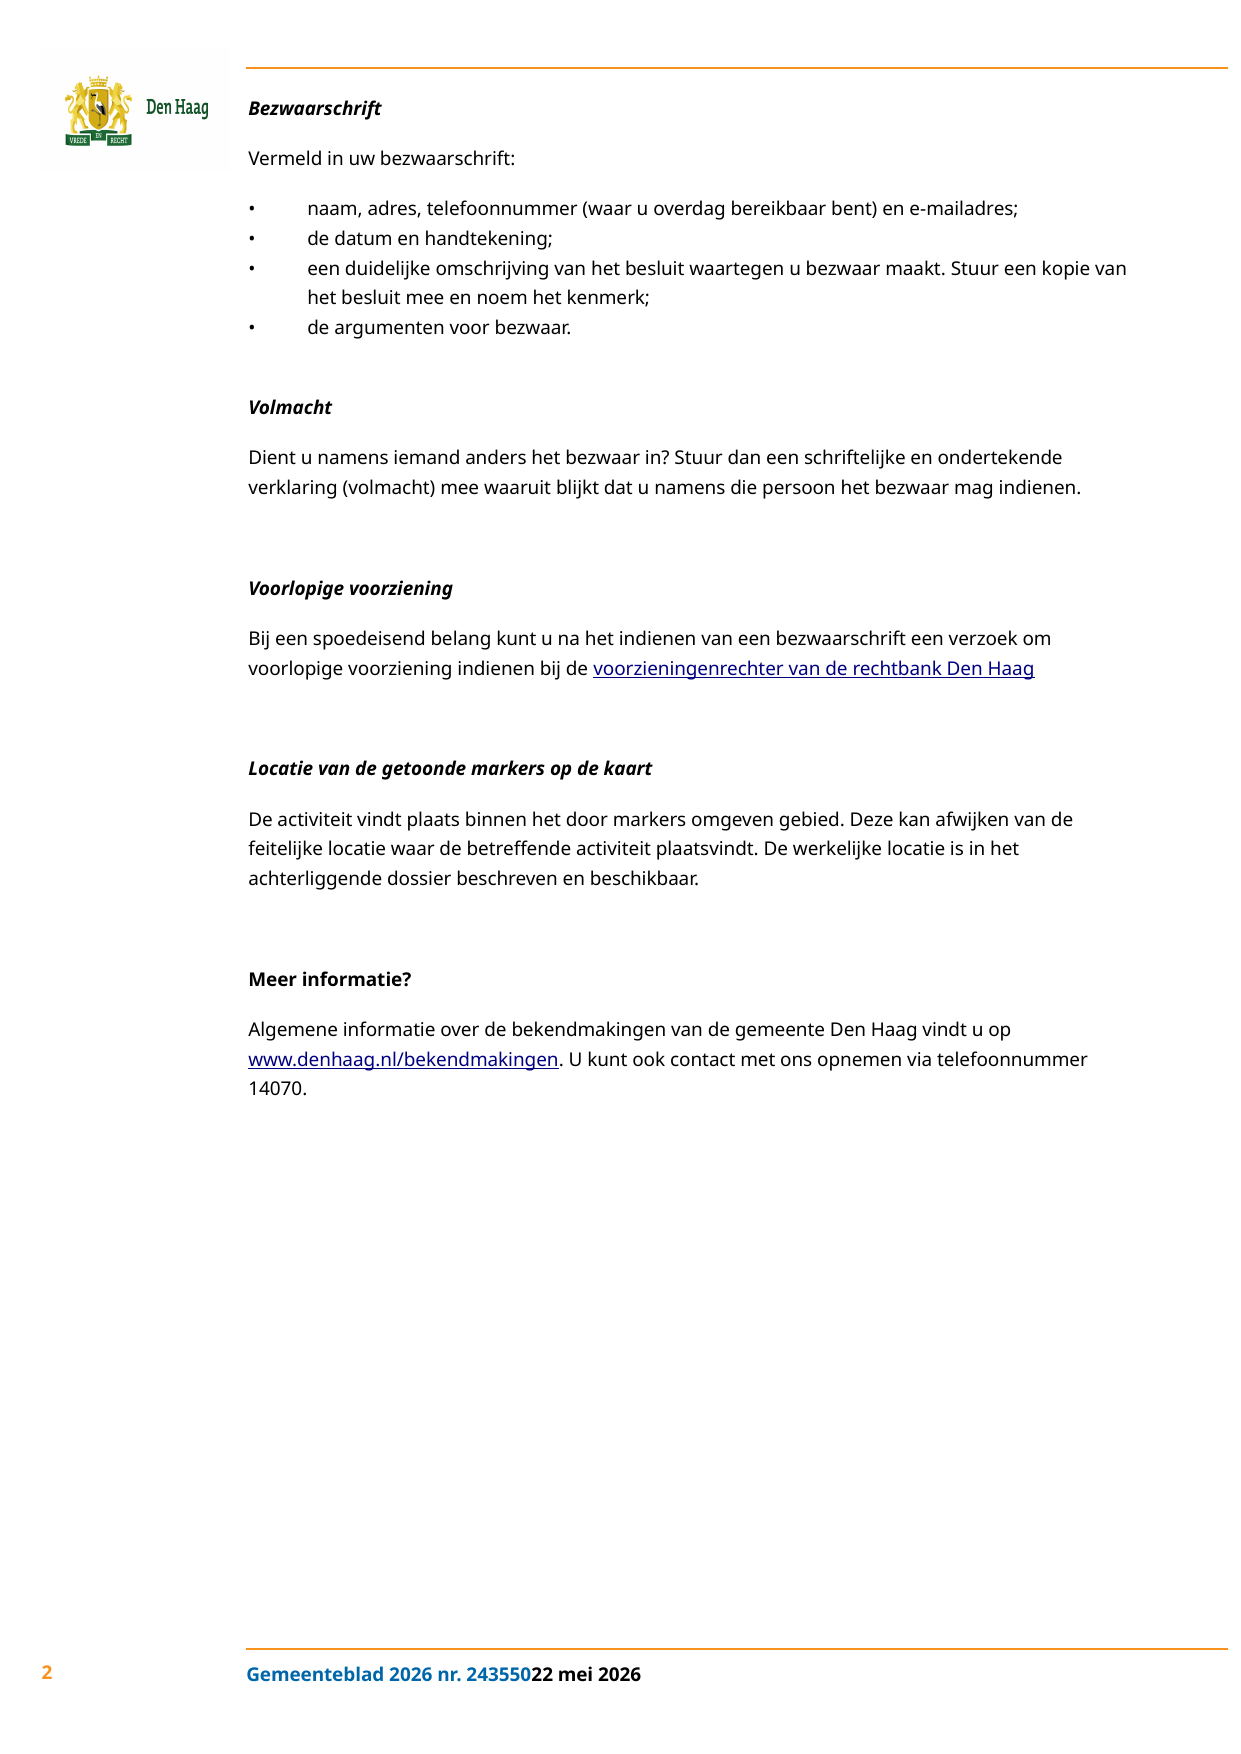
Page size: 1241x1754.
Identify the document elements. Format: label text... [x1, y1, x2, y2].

text Voorlopige voorziening [248, 575, 1152, 601]
text Vermeld in uw bezwaarschrift: [248, 145, 1152, 171]
text Bezwaarschrift [248, 95, 1152, 121]
text Algemene informatie over de bekendmakingen van de gemeente Den Haag vindt u op www.denhaag.nl/bekendmakingen. U kunt ook contact met ons opnemen via telefoonnummer 14070. [248, 1016, 1152, 1101]
text Meer informatie? [248, 966, 1152, 992]
text De activiteit vindt plaats binnen het door markers omgeven gebied. Deze kan afwijken van de feitelijke locatie waar de betreffende activiteit plaatsvindt. De werkelijke locatie is in het achterliggende dossier beschreven en beschikbaar. [248, 806, 1152, 891]
text Locatie van de getoonde markers op de kaart [248, 756, 1152, 781]
text Volmacht [248, 394, 1152, 420]
list naam, adres, telefoonnummer (waar u overdag bereikbaar bent) en e-mailadres; [248, 196, 1152, 221]
list de argumenten voor bezwaar. [248, 314, 1152, 340]
text Dient u namens iemand anders het bezwaar in? Stuur dan een schriftelijke en ondertekende verklaring (volmacht) mee waaruit blijkt dat u namens die persoon het bezwaar mag indienen. [248, 444, 1152, 500]
list een duidelijke omschrijving van het besluit waartegen u bezwaar maakt. Stuur een kopie van het besluit mee en noem het kenmerk; [248, 255, 1152, 310]
list de datum en handtekening; [248, 225, 1152, 251]
text Bij een spoedeisend belang kunt u na het indienen van een bezwaarschrift een verzoek om voorlopige voorziening indienen bij de voorzieningenrechter van de rechtbank Den Haag [248, 625, 1152, 681]
picture [41, 47, 231, 172]
